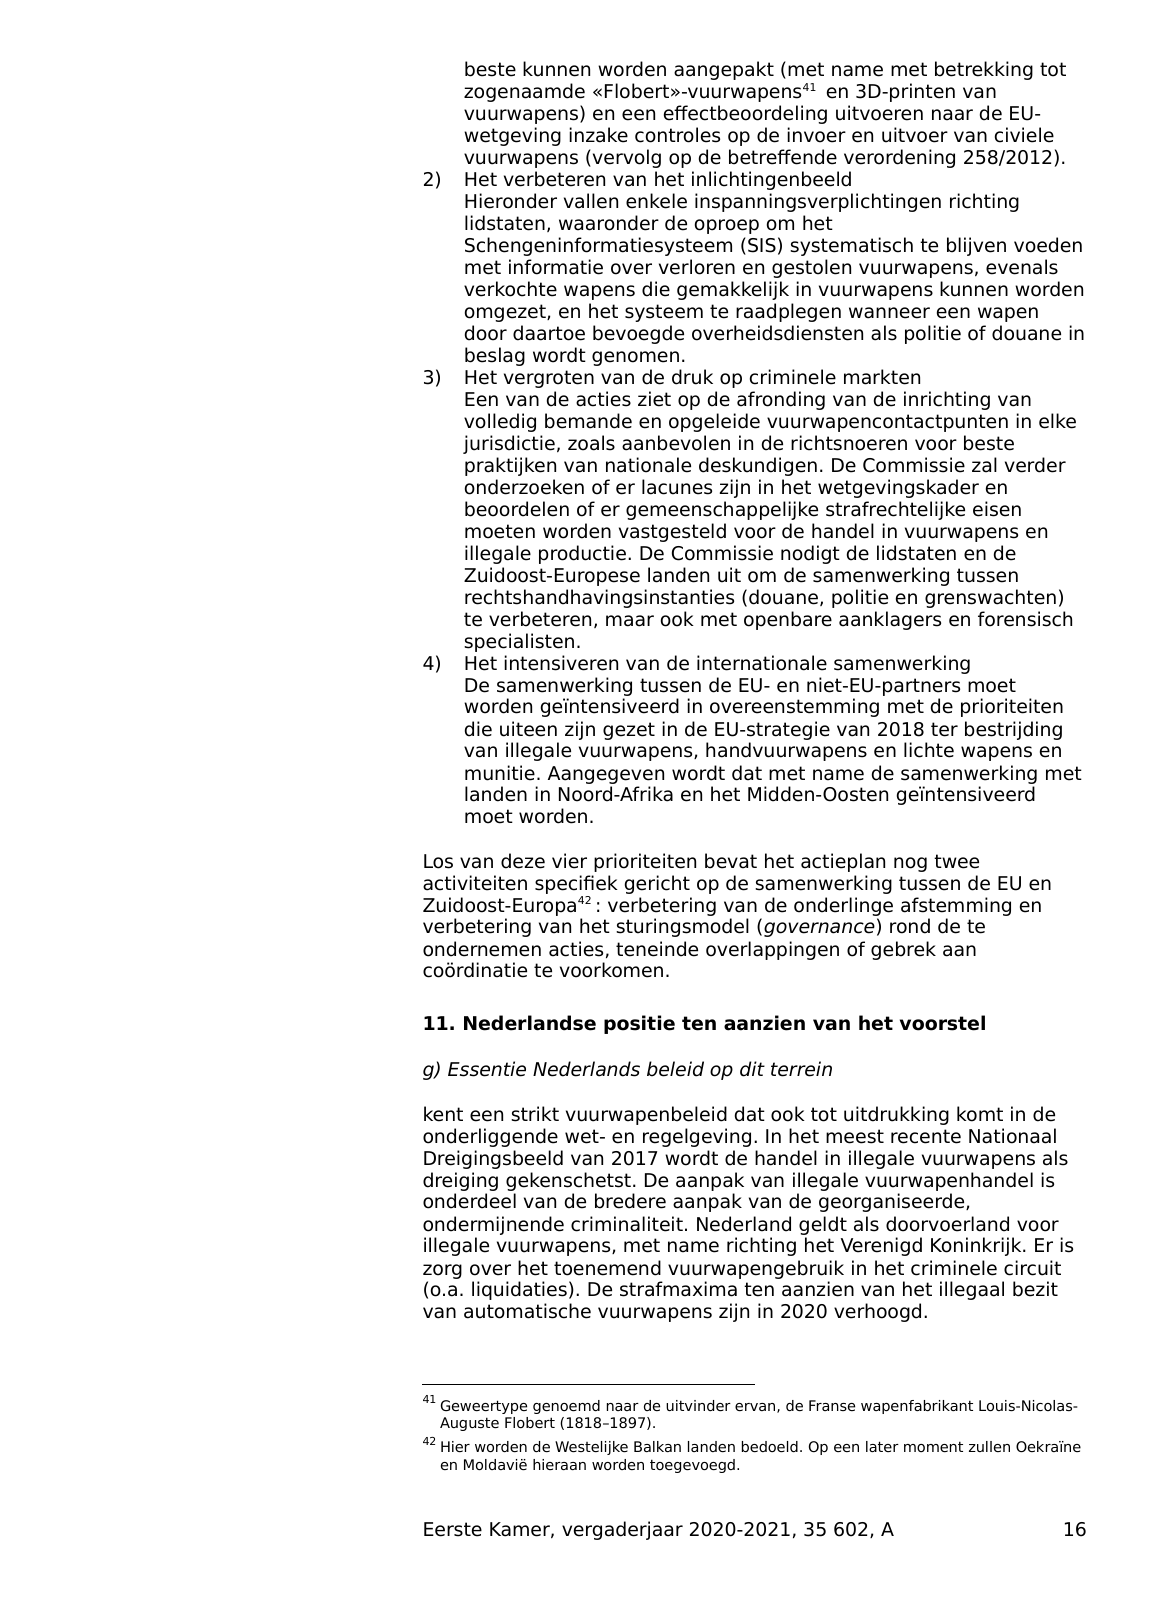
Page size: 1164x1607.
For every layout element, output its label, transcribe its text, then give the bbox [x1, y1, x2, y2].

text Hieronder vallen enkele inspanningsverplichtingen richting lidstaten, waaronder de oproep om het Schengeninformatiesysteem (SIS) systematisch te blijven voeden met informatie over verloren en gestolen vuurwapens, evenals verkochte wapens die gemakkelijk in vuurwapens kunnen worden omgezet, en het systeem te raadplegen wanneer een wapen door daartoe bevoegde overheidsdiensten als politie of douane in beslag wordt genomen. [464, 191, 1087, 367]
text Geweertype genoemd naar de uitvinder ervan, de Franse wapenfabrikant Louis-Nicolas-Auguste Flobert (1818–1897). [422, 1393, 1087, 1432]
text 2) Het verbeteren van het inlichtingenbeeld [422, 169, 1087, 191]
text Los van deze vier prioriteiten bevat het actieplan nog twee activiteiten specifiek gericht op de samenwerking tussen de EU en Zuidoost-Europa: verbetering van de onderlinge afstemming en verbetering van het sturingsmodel (governance) rond de te ondernemen acties, teneinde overlappingen of gebrek aan coördinatie te voorkomen. [422, 851, 1087, 982]
text kent een strikt vuurwapenbeleid dat ook tot uitdrukking komt in de onderliggende wet- en regelgeving. In het meest recente Nationaal Dreigingsbeeld van 2017 wordt de handel in illegale vuurwapens als dreiging gekenschetst. De aanpak van illegale vuurwapenhandel is onderdeel van de bredere aanpak van de georganiseerde, ondermijnende criminaliteit. Nederland geldt als doorvoerland voor illegale vuurwapens, met name richting het Verenigd Koninkrijk. Er is zorg over het toenemend vuurwapengebruik in het criminele circuit (o.a. liquidaties). De strafmaxima ten aanzien van het illegaal bezit van automatische vuurwapens zijn in 2020 verhoogd. [422, 1103, 1087, 1323]
subtitle g) Essentie Nederlands beleid op dit terrein [422, 1059, 1087, 1081]
text 3) Het vergroten van de druk op criminele markten [422, 367, 1087, 389]
subtitle 11. Nederlandse positie ten aanzien van het voorstel [422, 1012, 1087, 1034]
text Hier worden de Westelijke Balkan landen bedoeld. Op een later moment zullen Oekraïne en Moldavië hieraan worden toegevoegd. [422, 1435, 1087, 1474]
text Een van de acties ziet op de afronding van de inrichting van volledig bemande en opgeleide vuurwapencontactpunten in elke jurisdictie, zoals aanbevolen in de richtsnoeren voor beste praktijken van nationale deskundigen. De Commissie zal verder onderzoeken of er lacunes zijn in het wetgevingskader en beoordelen of er gemeenschappelijke strafrechtelijke eisen moeten worden vastgesteld voor de handel in vuurwapens en illegale productie. De Commissie nodigt de lidstaten en de Zuidoost-Europese landen uit om de samenwerking tussen rechtshandhavingsinstanties (douane, politie en grenswachten) te verbeteren, maar ook met openbare aanklagers en forensisch specialisten. [464, 389, 1087, 652]
text beste kunnen worden aangepakt (met name met betrekking tot zogenaamde «Flobert»-vuurwapens en 3D-printen van vuurwapens) en een effectbeoordeling uitvoeren naar de EU-wetgeving inzake controles op de invoer en uitvoer van civiele vuurwapens (vervolg op de betreffende verordening 258/2012). [464, 59, 1087, 169]
text 4) Het intensiveren van de internationale samenwerking [422, 652, 1087, 674]
text De samenwerking tussen de EU- en niet-EU-partners moet worden geïntensiveerd in overeenstemming met de prioriteiten die uiteen zijn gezet in de EU-strategie van 2018 ter bestrijding van illegale vuurwapens, handvuurwapens en lichte wapens en munitie. Aangegeven wordt dat met name de samenwerking met landen in Noord-Afrika en het Midden-Oosten geïntensiveerd moet worden. [464, 674, 1087, 828]
